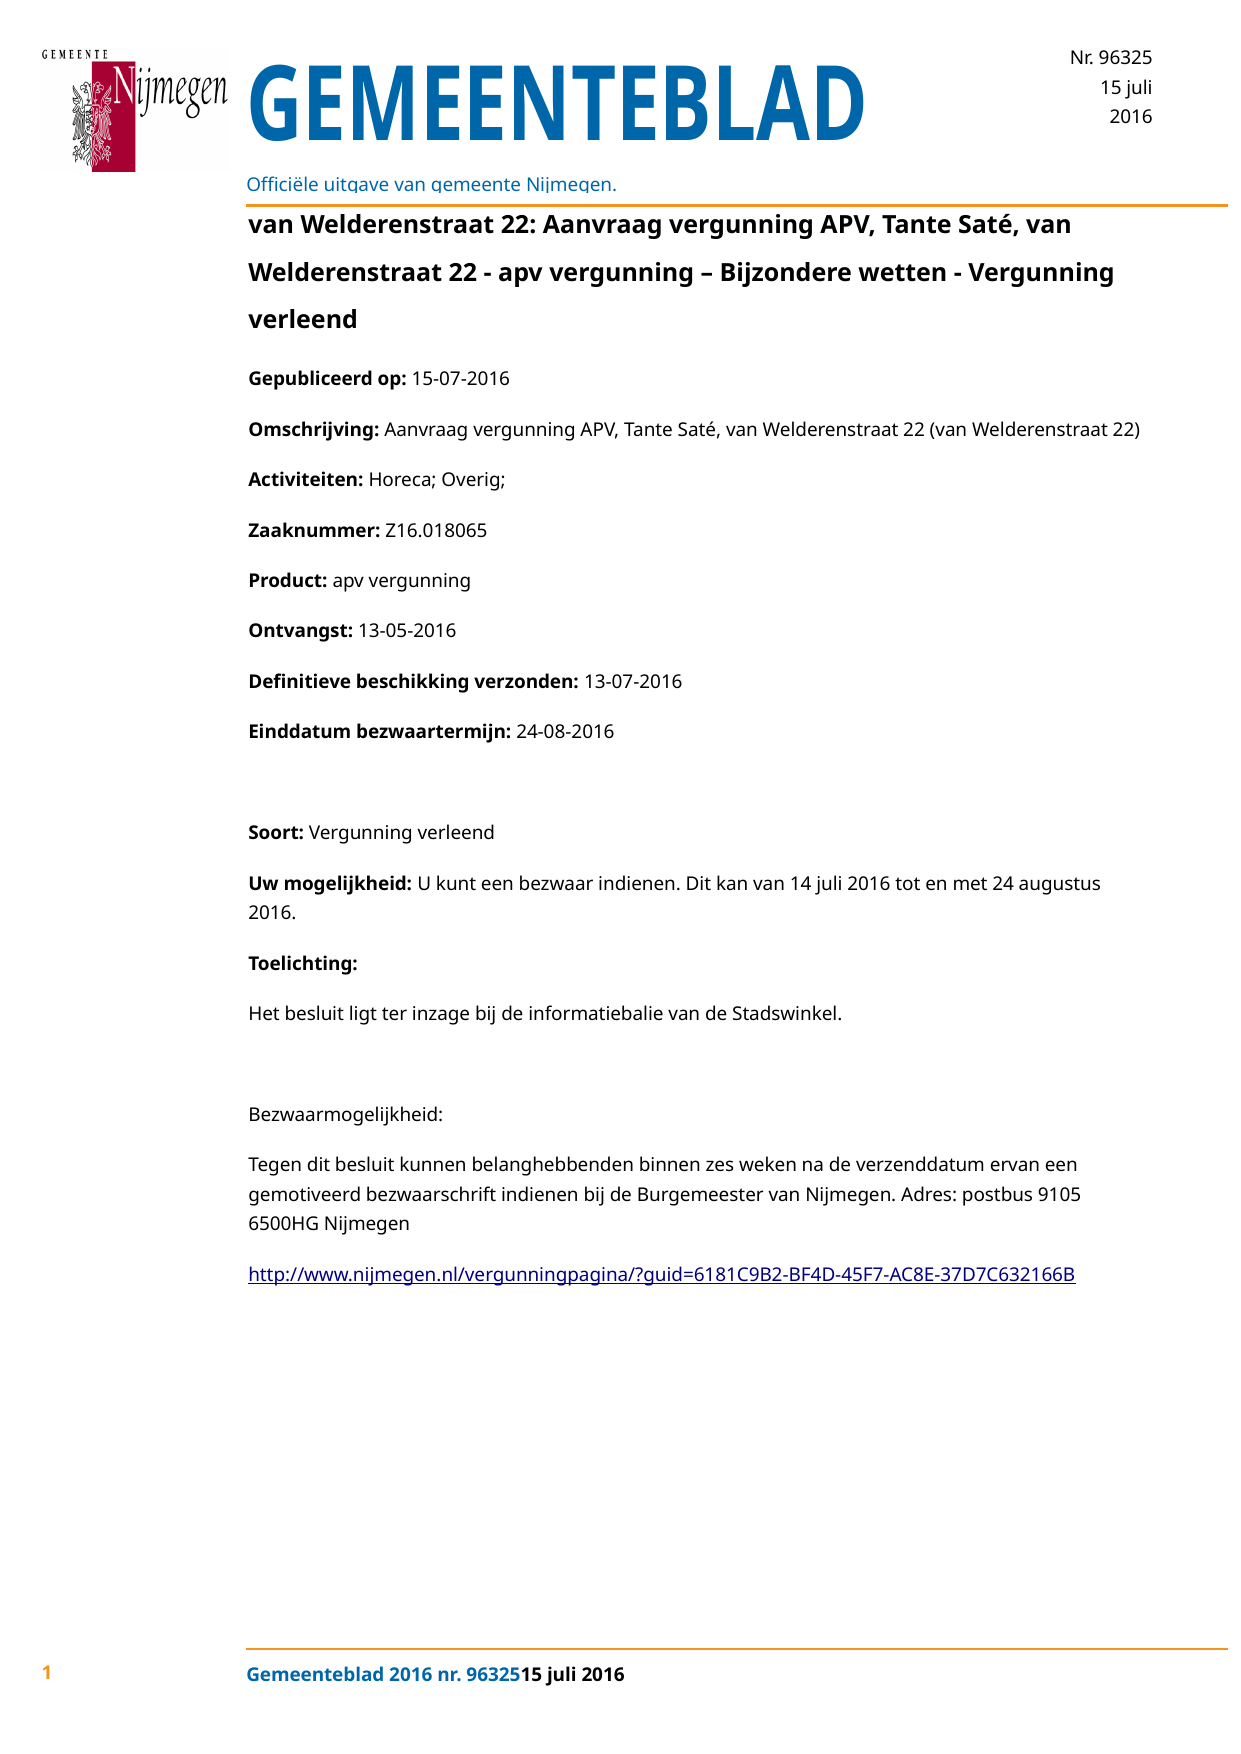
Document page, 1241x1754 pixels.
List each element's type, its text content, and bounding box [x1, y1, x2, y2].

picture [41, 47, 231, 172]
text Gepubliceerd op: 15-07-2016 [248, 366, 1152, 391]
text Zaaknummer: Z16.018065 [248, 517, 1152, 542]
text Activiteiten: Horeca; Overig; [248, 466, 1152, 492]
text van Welderenstraat 22: Aanvraag vergunning APV, Tante Saté, van Welderenstraat 22 - apv vergunning – Bijzondere wetten - Vergunning verleend [248, 207, 1152, 336]
text Definitieve beschikking verzonden: 13-07-2016 [248, 668, 1152, 694]
text Tegen dit besluit kunnen belanghebbenden binnen zes weken na de verzenddatum ervan een gemotiveerd bezwaarschrift indienen bij de Burgemeester van Nijmegen. Adres: postbus 9105 6500HG Nijmegen [248, 1151, 1152, 1236]
text Uw mogelijkheid: U kunt een bezwaar indienen. Dit kan van 14 juli 2016 tot en met 24 augustus 2016. [248, 870, 1152, 925]
text Soort: Vergunning verleend [248, 819, 1152, 845]
text Bezwaarmogelijkheid: [248, 1101, 1152, 1127]
text Omschrijving: Aanvraag vergunning APV, Tante Saté, van Welderenstraat 22 (van Welderenstraat 22) [248, 416, 1152, 442]
text Product: apv vergunning [248, 567, 1152, 593]
text Het besluit ligt ter inzage bij de informatiebalie van de Stadswinkel. [248, 1000, 1152, 1026]
text Einddatum bezwaartermijn: 24-08-2016 [248, 718, 1152, 744]
text Toelichting: [248, 950, 1152, 975]
text Ontvangst: 13-05-2016 [248, 618, 1152, 643]
text http://www.nijmegen.nl/vergunningpagina/?guid=6181C9B2-BF4D-45F7-AC8E-37D7C632166B [248, 1261, 1152, 1287]
